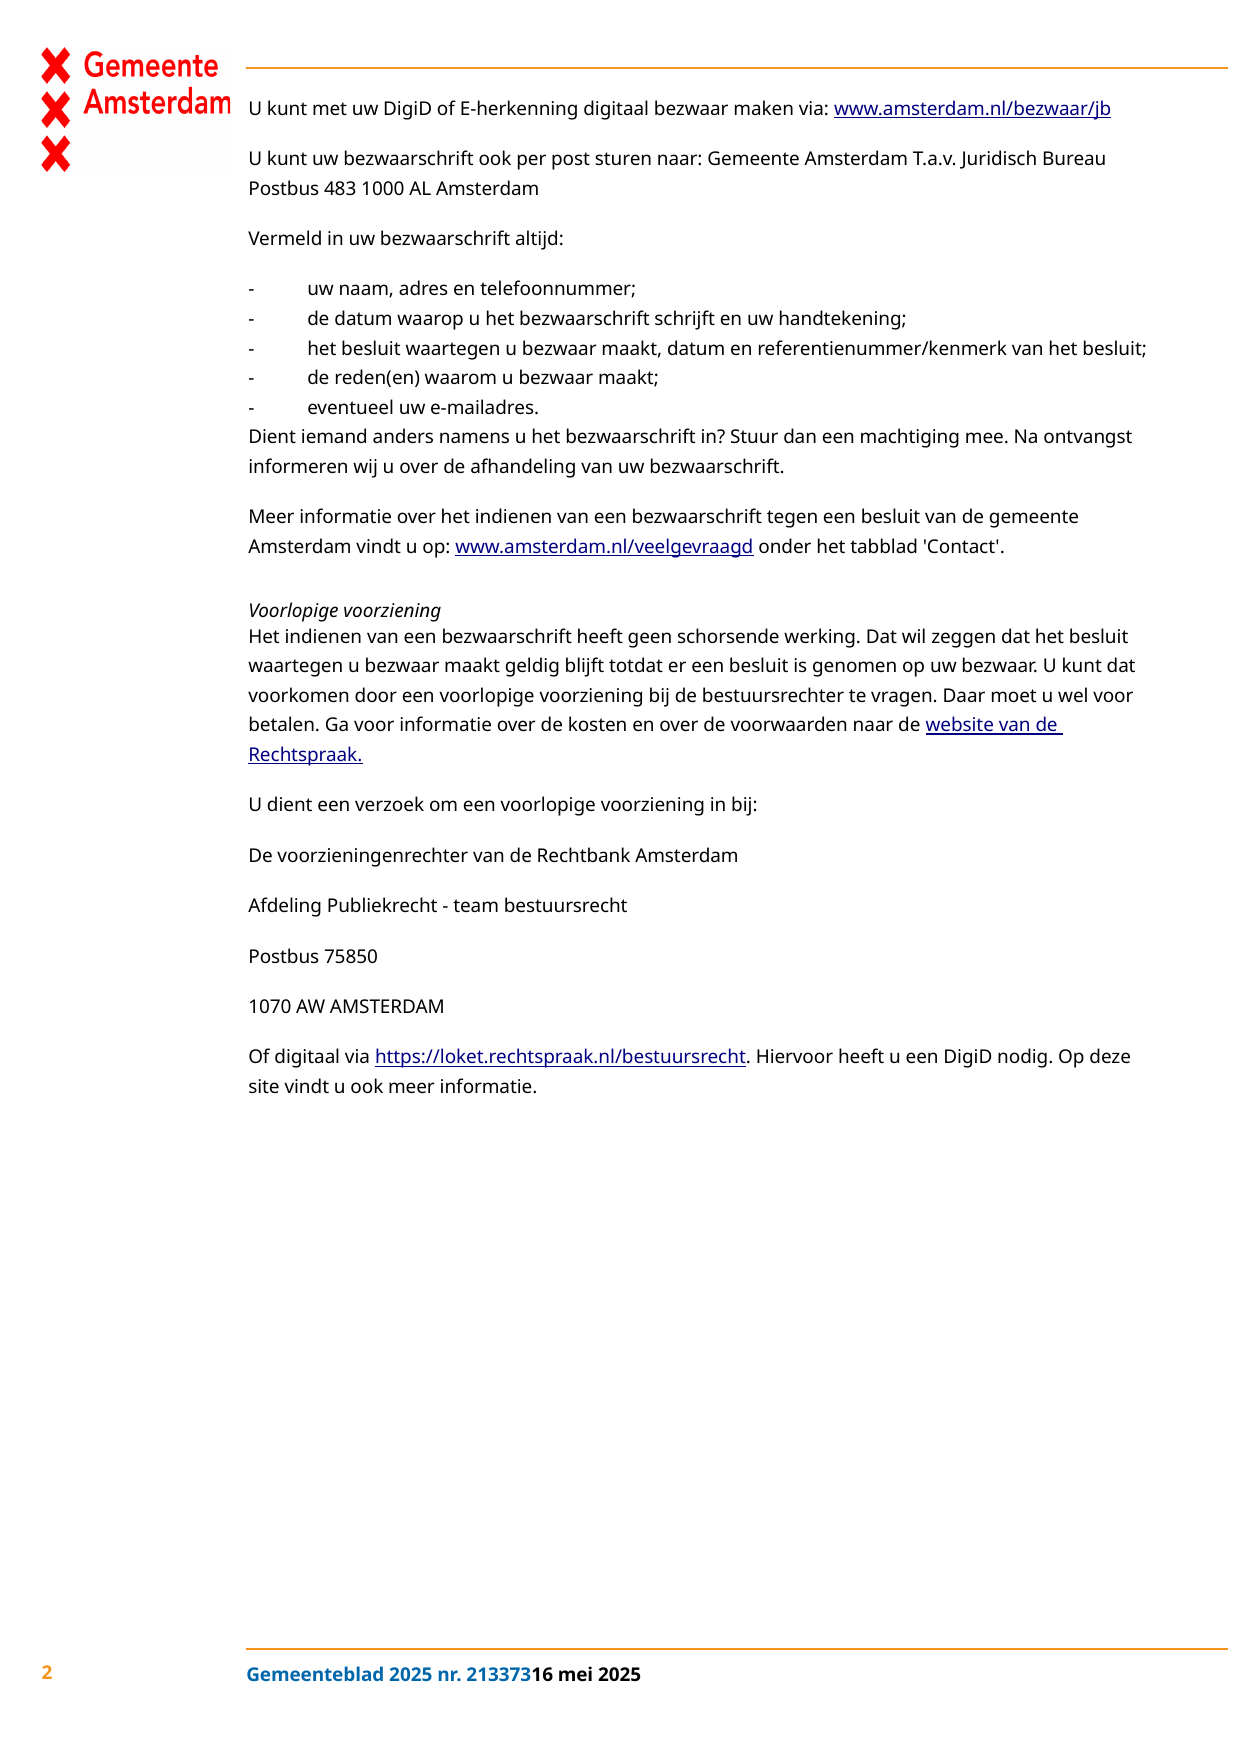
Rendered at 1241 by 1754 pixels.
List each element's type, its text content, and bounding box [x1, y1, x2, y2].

text Dient iemand anders namens u het bezwaarschrift in? Stuur dan een machtiging mee. Na ontvangst informeren wij u over de afhandeling van uw bezwaarschrift. [248, 423, 1152, 479]
text U dient een verzoek om een voorlopige voorziening in bij: [248, 792, 1152, 817]
list de datum waarop u het bezwaarschrift schrijft en uw handtekening; [248, 305, 1152, 331]
text Vermeld in uw bezwaarschrift altijd: [248, 225, 1152, 251]
text Meer informatie over het indienen van een bezwaarschrift tegen een besluit van de gemeente Amsterdam vindt u op: www.amsterdam.nl/veelgevraagd onder het tabblad 'Contact'. [248, 503, 1152, 559]
text Of digitaal via https://loket.rechtspraak.nl/bestuursrecht. Hiervoor heeft u een DigiD nodig. Op deze site vindt u ook meer informatie. [248, 1044, 1152, 1099]
text Voorlopige voorziening [248, 597, 1152, 623]
text Het indienen van een bezwaarschrift heeft geen schorsende werking. Dat wil zeggen dat het besluit waartegen u bezwaar maakt geldig blijft totdat er een besluit is genomen op uw bezwaar. U kunt dat voorkomen door een voorlopige voorziening bij de bestuursrechter te vragen. Daar moet u wel voor betalen. Ga voor informatie over de kosten en over de voorwaarden naar de website van de Rechtspraak. [248, 623, 1152, 767]
text U kunt uw bezwaarschrift ook per post sturen naar: Gemeente Amsterdam T.a.v. Juridisch Bureau Postbus 483 1000 AL Amsterdam [248, 145, 1152, 201]
list de reden(en) waarom u bezwaar maakt; [248, 364, 1152, 390]
text Afdeling Publiekrecht - team bestuursrecht [248, 892, 1152, 918]
text Postbus 75850 [248, 943, 1152, 968]
text U kunt met uw DigiD of E-herkenning digitaal bezwaar maken via: www.amsterdam.nl/bezwaar/jb [248, 95, 1152, 121]
list uw naam, adres en telefoonnummer; [248, 276, 1152, 301]
list het besluit waartegen u bezwaar maakt, datum en referentienummer/kenmerk van het besluit; [248, 335, 1152, 361]
list eventueel uw e-mailadres. [248, 394, 1152, 420]
picture [41, 47, 231, 172]
text De voorzieningenrechter van de Rechtbank Amsterdam [248, 842, 1152, 868]
text 1070 AW AMSTERDAM [248, 993, 1152, 1019]
